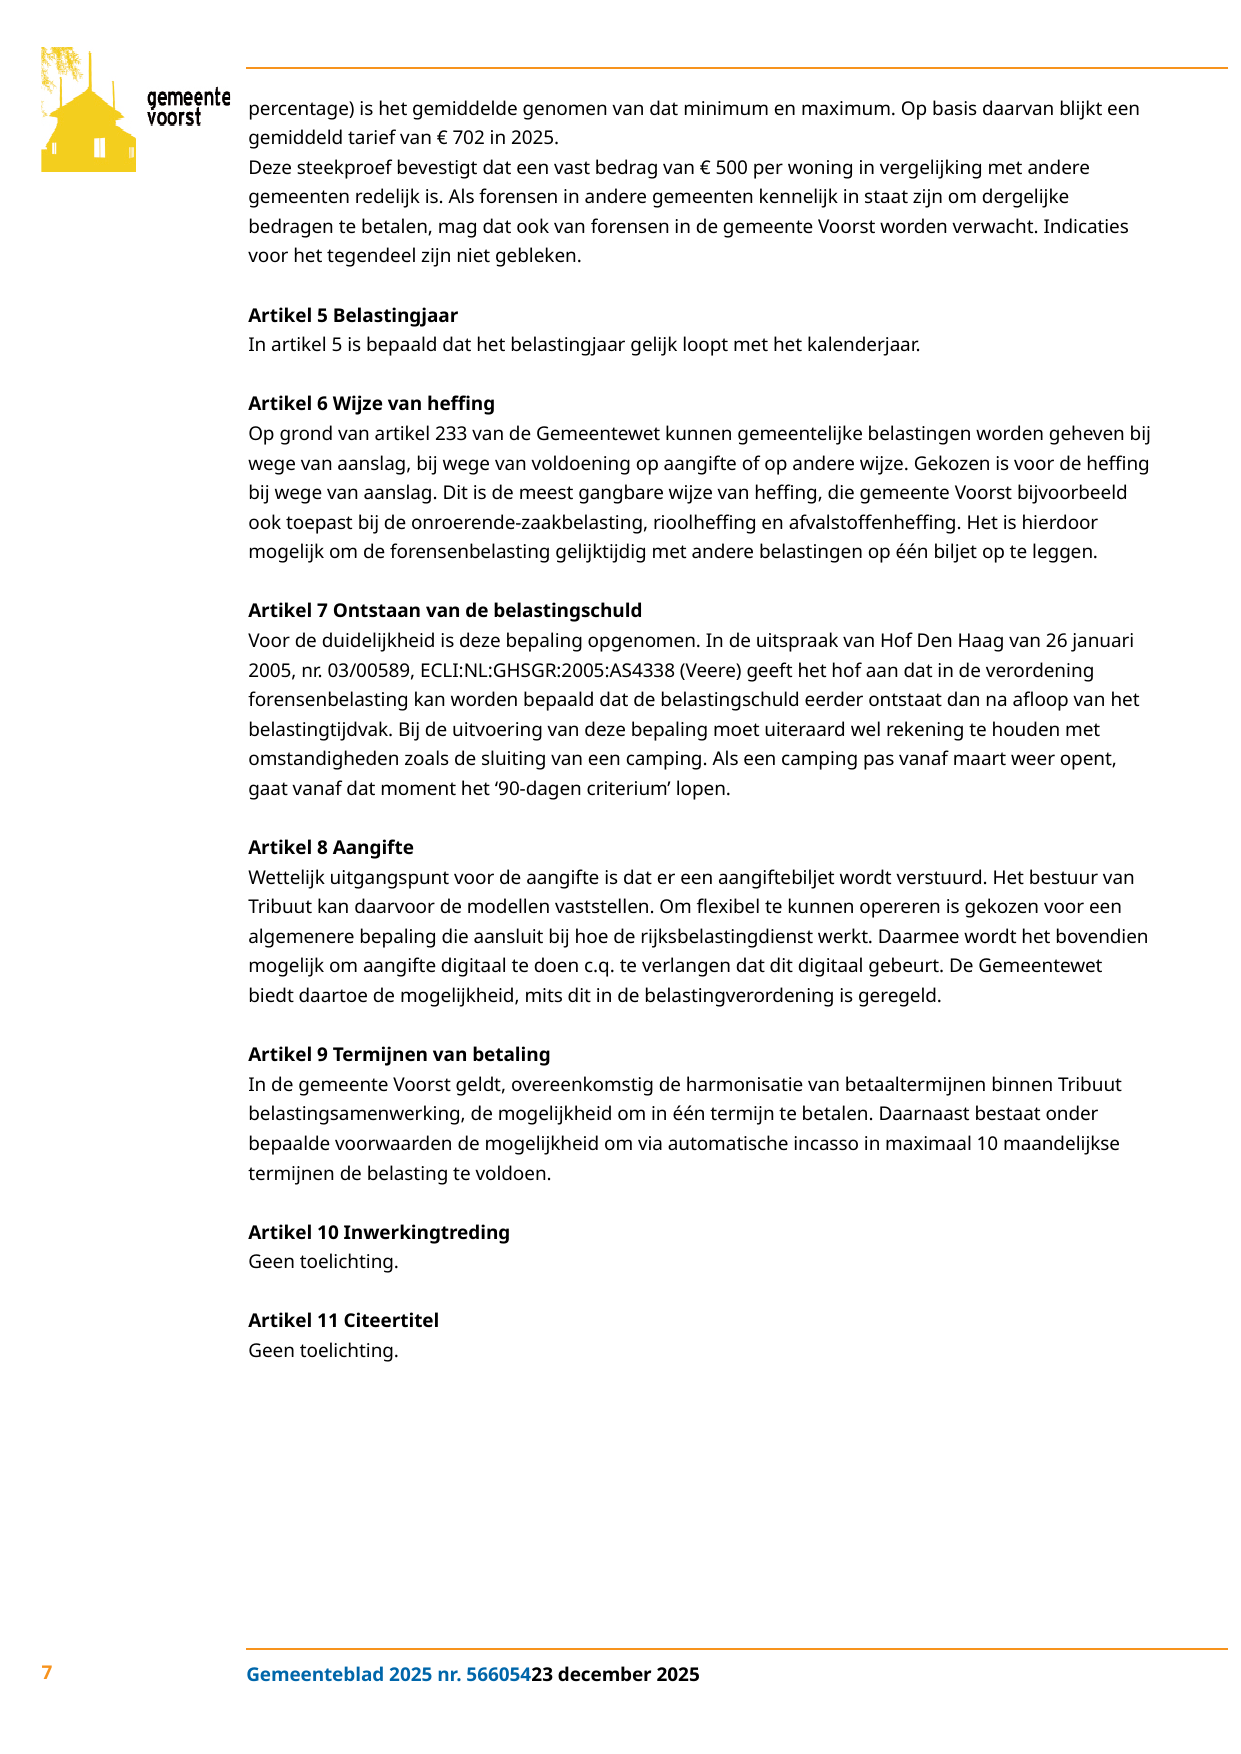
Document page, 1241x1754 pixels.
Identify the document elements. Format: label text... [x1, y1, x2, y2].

text Artikel 9 Termijnen van betaling [248, 1041, 1152, 1067]
text In artikel 5 is bepaald dat het belastingjaar gelijk loopt met het kalenderjaar. [248, 331, 1152, 357]
text Geen toelichting. [248, 1248, 1152, 1274]
text Deze steekproef bevestigt dat een vast bedrag van € 500 per woning in vergelijking met andere gemeenten redelijk is. Als forensen in andere gemeenten kennelijk in staat zijn om dergelijke bedragen te betalen, mag dat ook van forensen in de gemeente Voorst worden verwacht. Indicaties voor het tegendeel zijn niet gebleken. [248, 154, 1152, 268]
text Wettelijk uitgangspunt voor de aangifte is dat er een aangiftebiljet wordt verstuurd. Het bestuur van Tribuut kan daarvoor de modellen vaststellen. Om flexibel te kunnen opereren is gekozen voor een algemenere bepaling die aansluit bij hoe de rijksbelastingdienst werkt. Daarmee wordt het bovendien mogelijk om aangifte digitaal te doen c.q. te verlangen dat dit digitaal gebeurt. De Gemeentewet biedt daartoe de mogelijkheid, mits dit in de belastingverordening is geregeld. [248, 864, 1152, 1008]
text Artikel 8 Aangifte [248, 834, 1152, 860]
text Voor de duidelijkheid is deze bepaling opgenomen. In de uitspraak van Hof Den Haag van 26 januari 2005, nr. 03/00589, ECLI:NL:GHSGR:2005:AS4338 (Veere) geeft het hof aan dat in de verordening forensenbelasting kan worden bepaald dat de belastingschuld eerder ontstaat dan na afloop van het belastingtijdvak. Bij de uitvoering van deze bepaling moet uiteraard wel rekening te houden met omstandigheden zoals de sluiting van een camping. Als een camping pas vanaf maart weer opent, gaat vanaf dat moment het ‘90-dagen criterium’ lopen. [248, 627, 1152, 801]
text Artikel 5 Belastingjaar [248, 302, 1152, 328]
text Artikel 7 Ontstaan van de belastingschuld [248, 598, 1152, 623]
text Op grond van artikel 233 van de Gemeentewet kunnen gemeentelijke belastingen worden geheven bij wege van aanslag, bij wege van voldoening op aangifte of op andere wijze. Gekozen is voor de heffing bij wege van aanslag. Dit is de meest gangbare wijze van heffing, die gemeente Voorst bijvoorbeeld ook toepast bij de onroerende-zaakbelasting, rioolheffing en afvalstoffenheffing. Het is hierdoor mogelijk om de forensenbelasting gelijktijdig met andere belastingen op één biljet op te leggen. [248, 420, 1152, 564]
text In de gemeente Voorst geldt, overeenkomstig de harmonisatie van betaaltermijnen binnen Tribuut belastingsamenwerking, de mogelijkheid om in één termijn te betalen. Daarnaast bestaat onder bepaalde voorwaarden de mogelijkheid om via automatische incasso in maximaal 10 maandelijkse termijnen de belasting te voldoen. [248, 1071, 1152, 1186]
text Artikel 10 Inwerkingtreding [248, 1219, 1152, 1245]
picture [41, 47, 231, 172]
text Artikel 11 Citeertitel [248, 1308, 1152, 1333]
text Geen toelichting. [248, 1337, 1152, 1363]
text percentage) is het gemiddelde genomen van dat minimum en maximum. Op basis daarvan blijkt een gemiddeld tarief van € 702 in 2025. [248, 95, 1152, 150]
text Artikel 6 Wijze van heffing [248, 391, 1152, 416]
